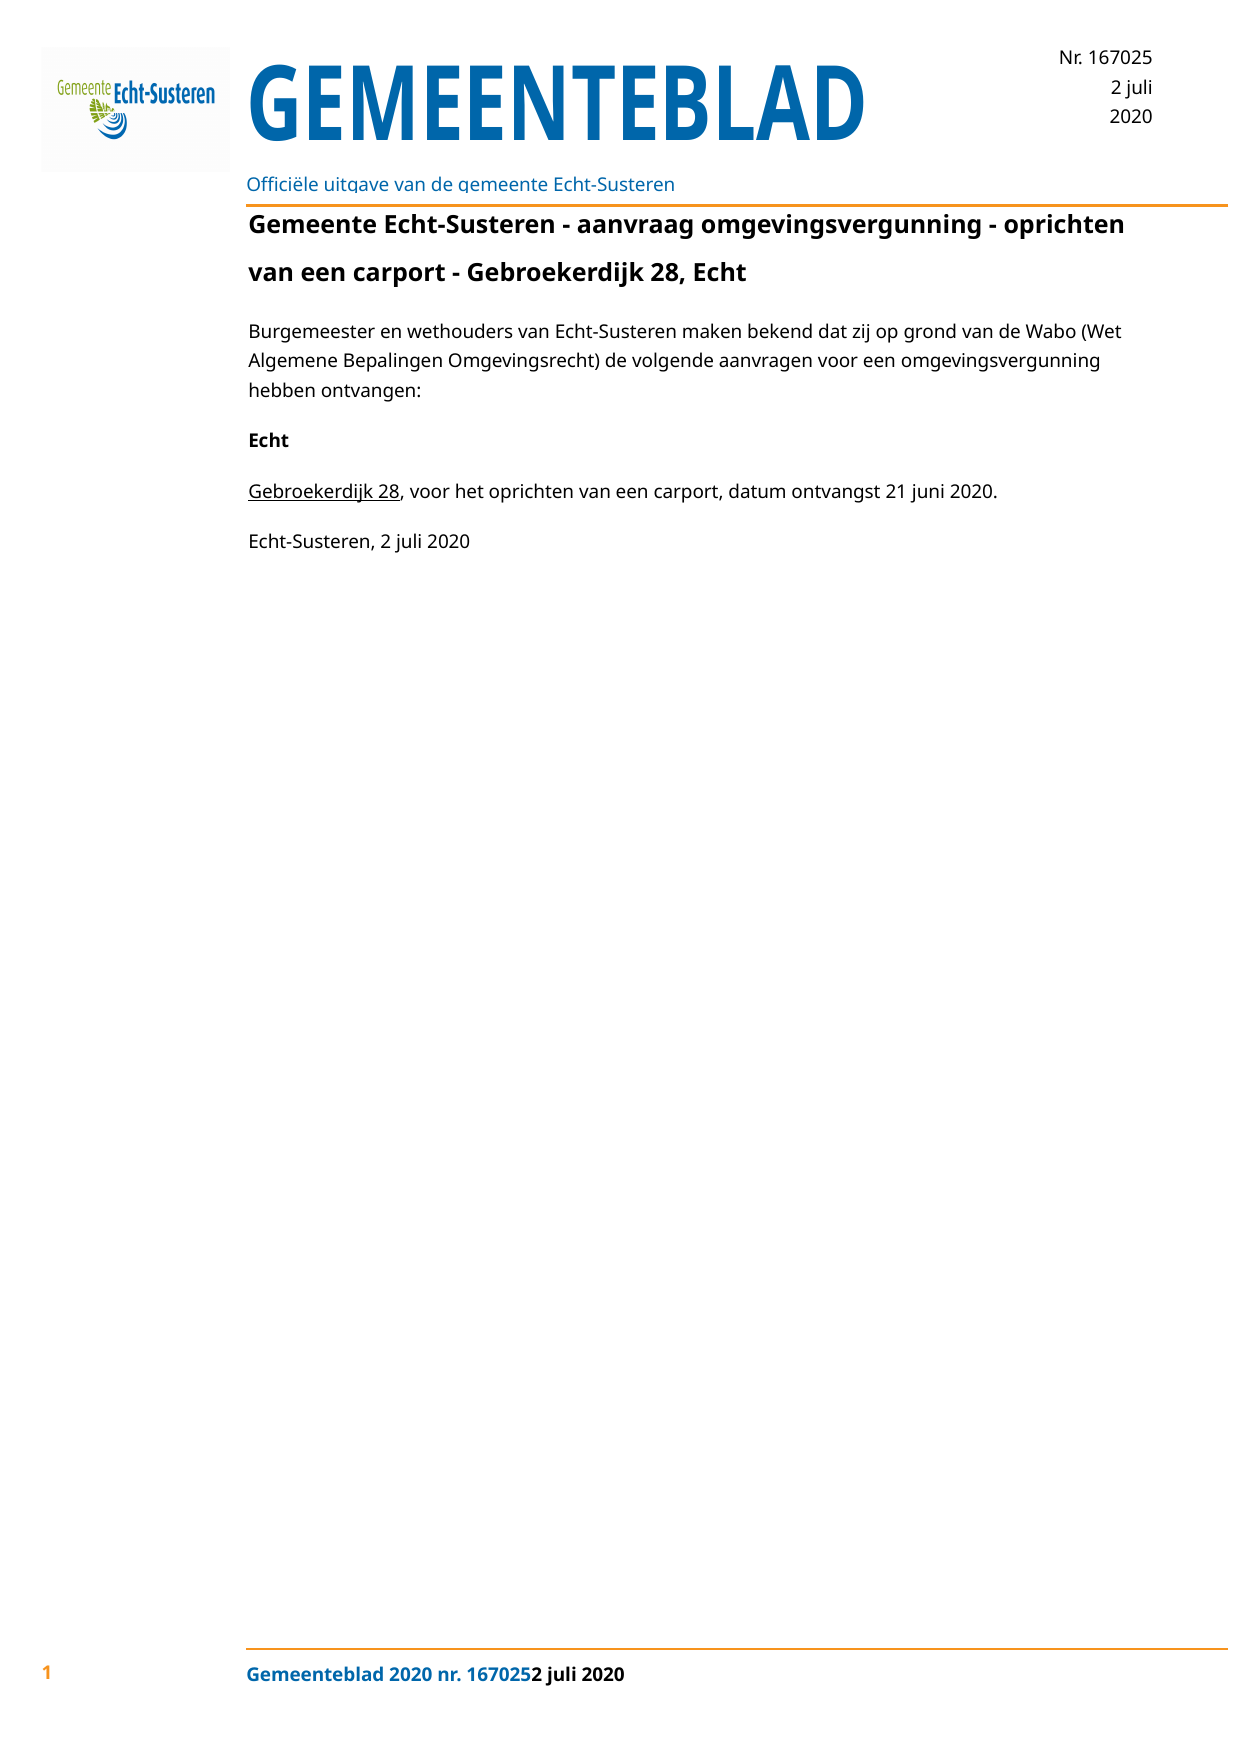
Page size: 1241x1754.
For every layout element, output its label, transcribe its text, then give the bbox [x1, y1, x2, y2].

picture [41, 47, 231, 172]
text Burgemeester en wethouders van Echt-Susteren maken bekend dat zij op grond van de Wabo (Wet Algemene Bepalingen Omgevingsrecht) de volgende aanvragen voor een omgevingsvergunning hebben ontvangen: [248, 318, 1152, 403]
text Gemeente Echt-Susteren - aanvraag omgevingsvergunning - oprichten van een carport - Gebroekerdijk 28, Echt [248, 207, 1152, 288]
text Gebroekerdijk 28, voor het oprichten van een carport, datum ontvangst 21 juni 2020. [248, 478, 1152, 504]
text Echt [248, 427, 1152, 453]
text Echt-Susteren, 2 juli 2020 [248, 528, 1152, 554]
